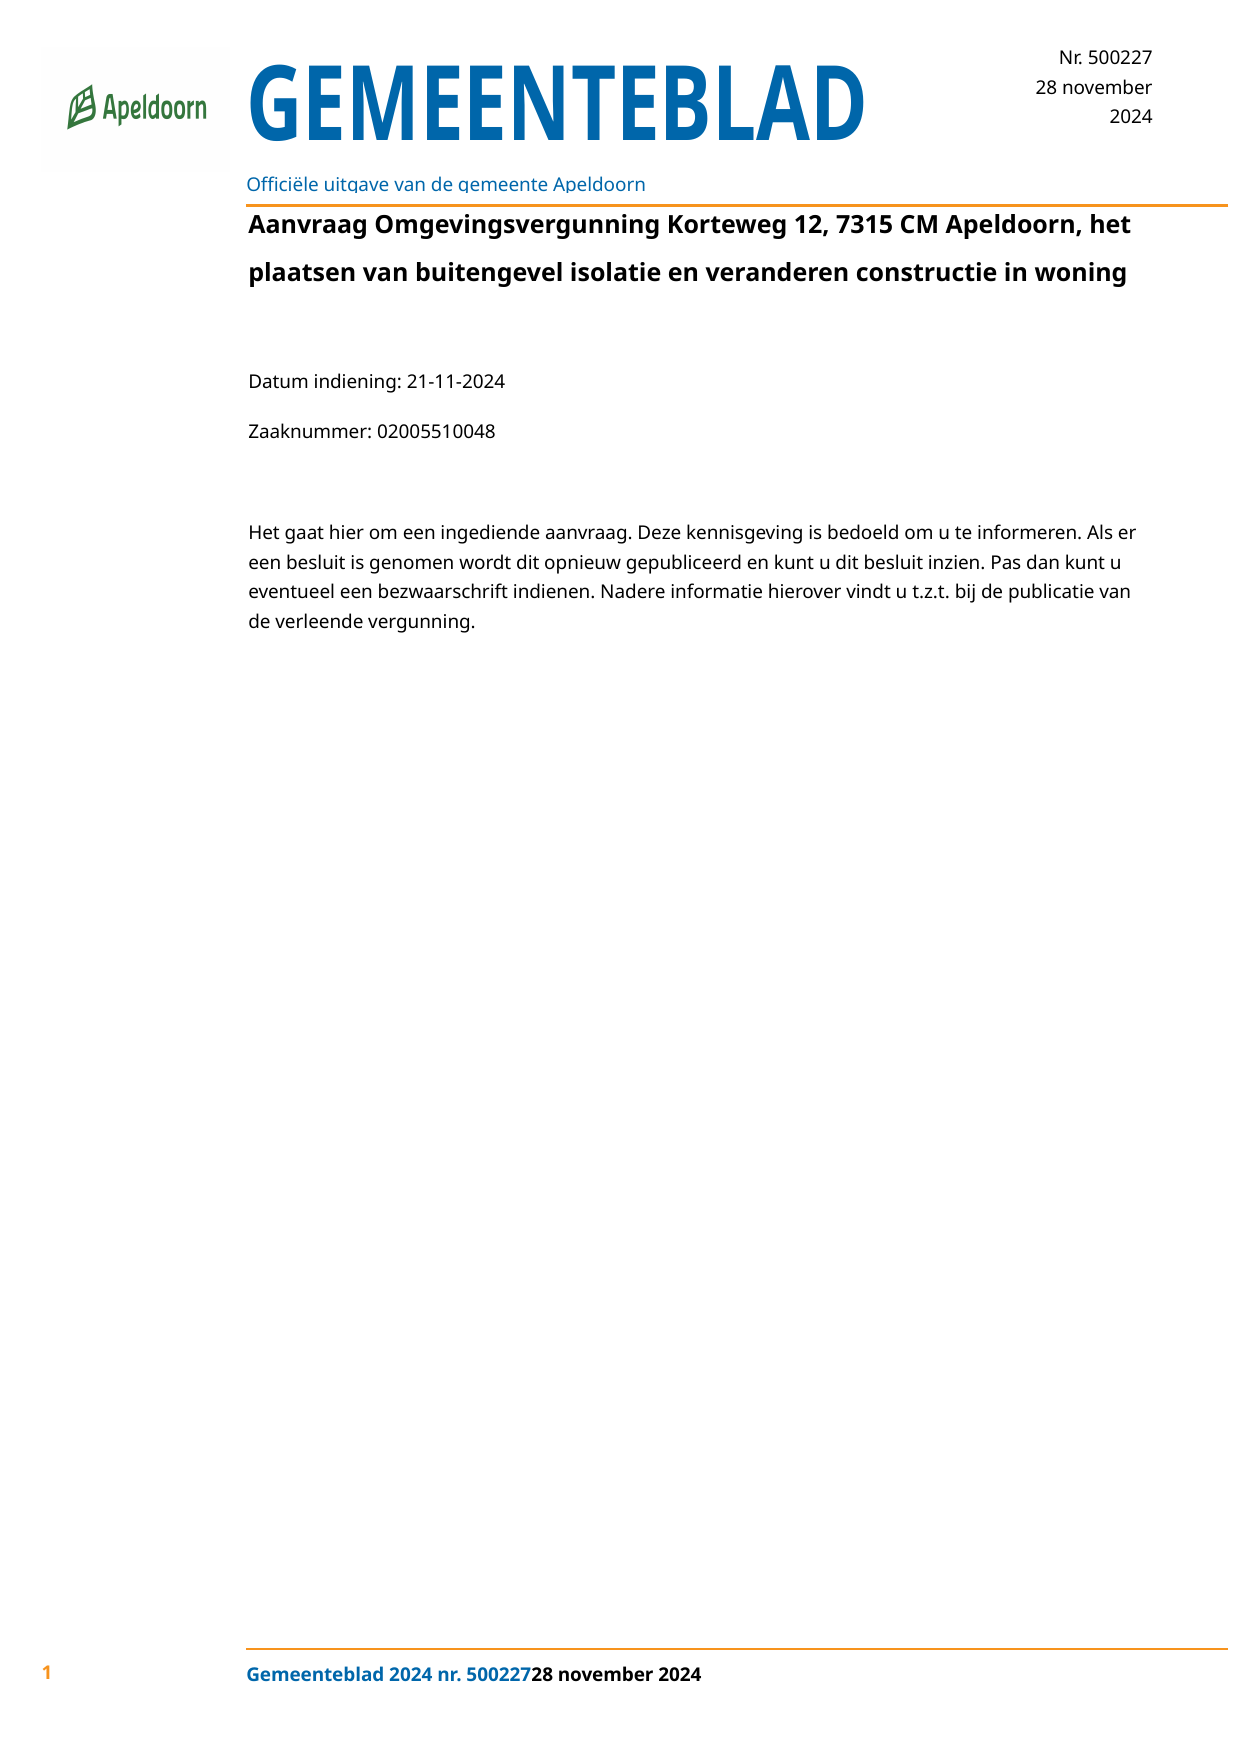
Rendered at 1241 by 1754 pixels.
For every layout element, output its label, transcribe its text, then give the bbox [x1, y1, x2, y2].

text Het gaat hier om een ingediende aanvraag. Deze kennisgeving is bedoeld om u te informeren. Als er een besluit is genomen wordt dit opnieuw gepubliceerd en kunt u dit besluit inzien. Pas dan kunt u eventueel een bezwaarschrift indienen. Nadere informatie hierover vindt u t.z.t. bij de publicatie van de verleende vergunning. [248, 519, 1152, 634]
text Datum indiening: 21-11-2024 [248, 368, 1152, 394]
text Aanvraag Omgevingsvergunning Korteweg 12, 7315 CM Apeldoorn, het plaatsen van buitengevel isolatie en veranderen constructie in woning [248, 207, 1152, 288]
picture [41, 47, 231, 172]
text Zaaknummer: 02005510048 [248, 419, 1152, 444]
